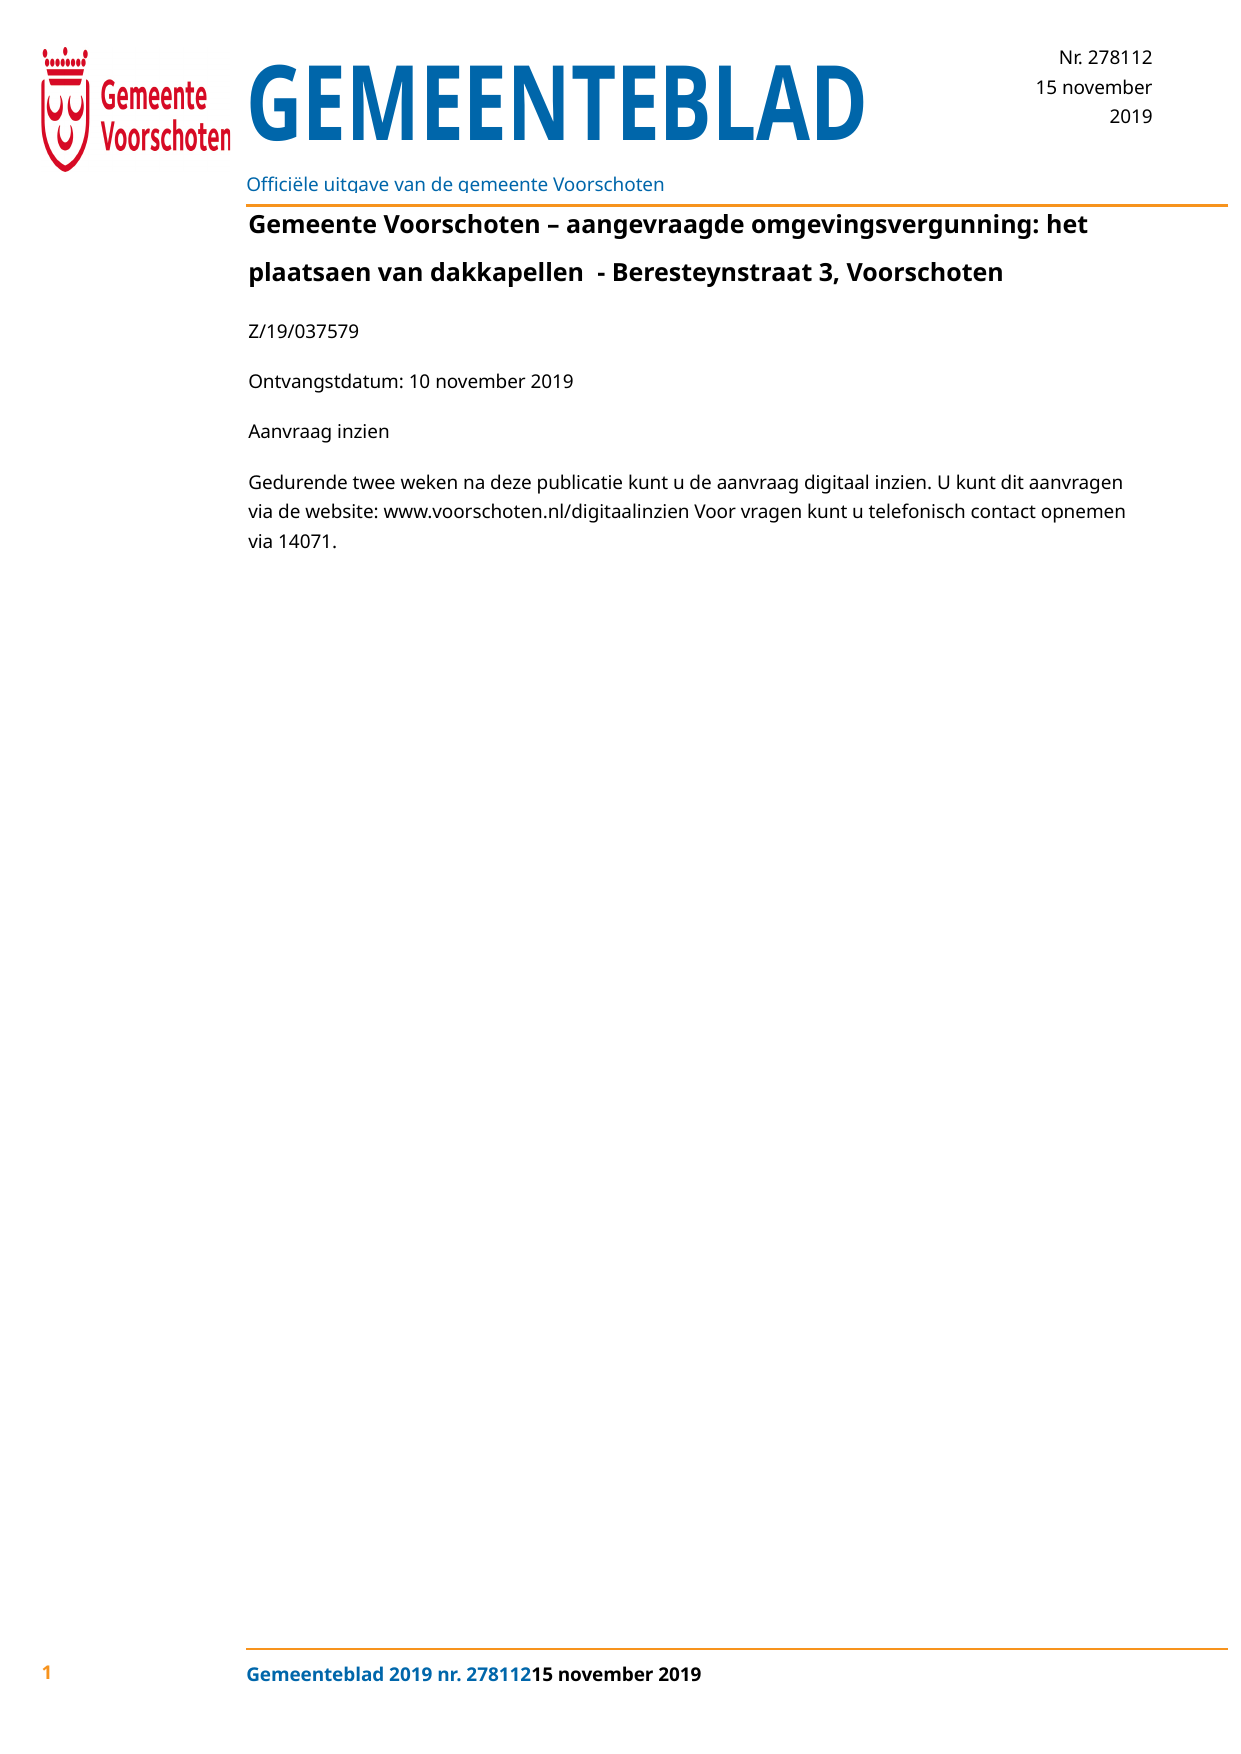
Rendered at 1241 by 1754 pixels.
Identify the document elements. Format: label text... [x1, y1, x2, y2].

text Ontvangstdatum: 10 november 2019 [248, 368, 1152, 394]
text Z/19/037579 [248, 318, 1152, 344]
text Gedurende twee weken na deze publicatie kunt u de aanvraag digitaal inzien. U kunt dit aanvragen via de website: www.voorschoten.nl/digitaalinzien Voor vragen kunt u telefonisch contact opnemen via 14071. [248, 469, 1152, 554]
picture [41, 47, 231, 172]
text Aanvraag inzien [248, 419, 1152, 444]
text Gemeente Voorschoten – aangevraagde omgevingsvergunning: het plaatsaen van dakkapellen - Beresteynstraat 3, Voorschoten [248, 207, 1152, 288]
